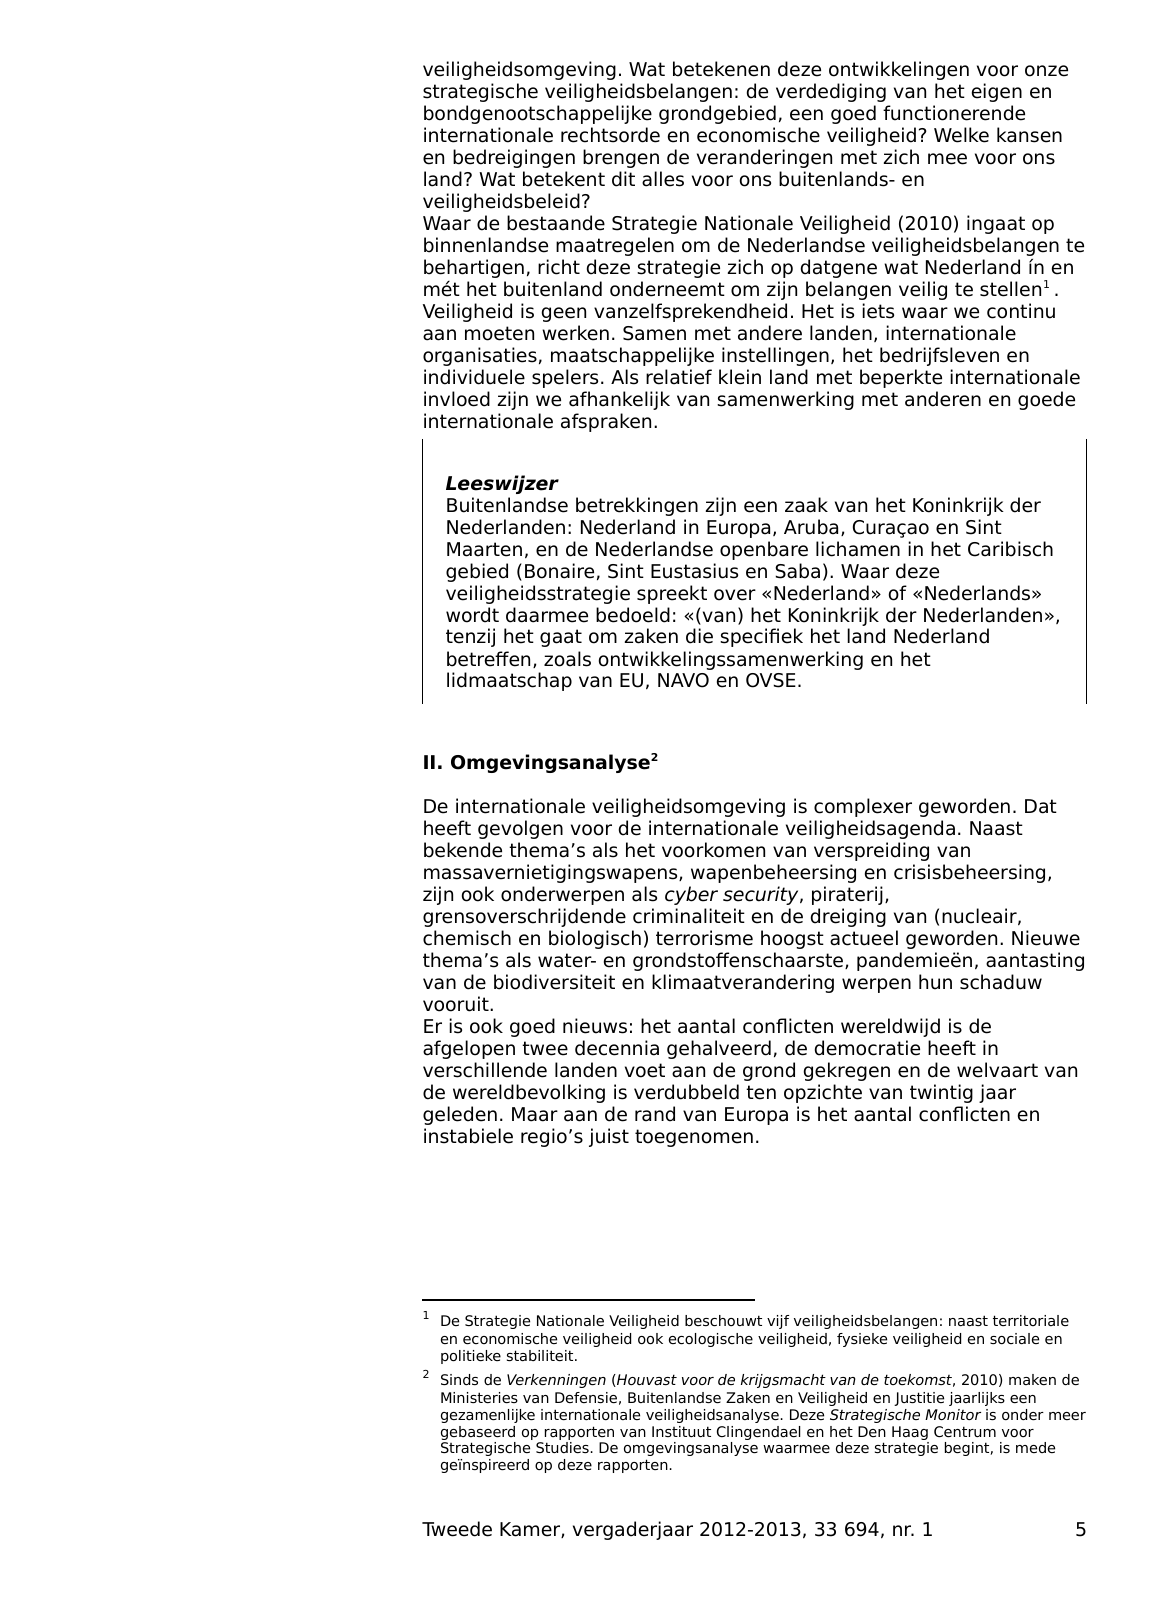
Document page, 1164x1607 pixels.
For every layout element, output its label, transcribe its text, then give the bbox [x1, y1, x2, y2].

text Sinds de Verkenningen (Houvast voor de krijgsmacht van de toekomst, 2010) maken de Ministeries van Defensie, Buitenlandse Zaken en Veiligheid en Justitie jaarlijks een gezamenlijke internationale veiligheidsanalyse. Deze Strategische Monitor is onder meer gebaseerd op rapporten van Instituut Clingendael en het Den Haag Centrum voor Strategische Studies. De omgevingsanalyse waarmee deze strategie begint, is mede geïnspireerd op deze rapporten. [422, 1368, 1087, 1474]
text Er is ook goed nieuws: het aantal conflicten wereldwijd is de afgelopen twee decennia gehalveerd, de democratie heeft in verschillende landen voet aan de grond gekregen en de welvaart van de wereldbevolking is verdubbeld ten opzichte van twintig jaar geleden. Maar aan de rand van Europa is het aantal conflicten en instabiele regio’s juist toegenomen. [422, 1016, 1087, 1148]
text De Strategie Nationale Veiligheid beschouwt vijf veiligheidsbelangen: naast territoriale en economische veiligheid ook ecologische veiligheid, fysieke veiligheid en sociale en politieke stabiliteit. [422, 1309, 1087, 1365]
text Veiligheid is geen vanzelfsprekendheid. Het is iets waar we continu aan moeten werken. Samen met andere landen, internationale organisaties, maatschappelijke instellingen, het bedrijfsleven en individuele spelers. Als relatief klein land met beperkte internationale invloed zijn we afhankelijk van samenwerking met anderen en goede internationale afspraken. [422, 301, 1087, 433]
table_header Leeswijzer Buitenlandse betrekkingen zijn een zaak van het Koninkrijk der Nederlanden: Nederland in Europa, Aruba, Curaçao en Sint Maarten, en de Nederlandse openbare lichamen in het Caribisch gebied (Bonaire, Sint Eustasius en Saba). Waar deze veiligheidsstrategie spreekt over «Nederland» of «Nederlands» wordt daarmee bedoeld: «(van) het Koninkrijk der Nederlanden», tenzij het gaat om zaken die specifiek het land Nederland betreffen, zoals ontwikkelingssamenwerking en het lidmaatschap van EU, NAVO en OVSE. [423, 439, 1086, 704]
text veiligheidsomgeving. Wat betekenen deze ontwikkelingen voor onze strategische veiligheidsbelangen: de verdediging van het eigen en bondgenootschappelijke grondgebied, een goed functionerende internationale rechtsorde en economische veiligheid? Welke kansen en bedreigingen brengen de veranderingen met zich mee voor ons land? Wat betekent dit alles voor ons buitenlands- en veiligheidsbeleid? [422, 59, 1087, 213]
text Waar de bestaande Strategie Nationale Veiligheid (2010) ingaat op binnenlandse maatregelen om de Nederlandse veiligheidsbelangen te behartigen, richt deze strategie zich op datgene wat Nederland ín en mét het buitenland onderneemt om zijn belangen veilig te stellen. [422, 213, 1087, 301]
text De internationale veiligheidsomgeving is complexer geworden. Dat heeft gevolgen voor de internationale veiligheidsagenda. Naast bekende thema’s als het voorkomen van verspreiding van massavernietigingswapens, wapenbeheersing en crisisbeheersing, zijn ook onderwerpen als cyber security, piraterij, grensoverschrijdende criminaliteit en de dreiging van (nucleair, chemisch en biologisch) terrorisme hoogst actueel geworden. Nieuwe thema’s als water- en grondstoffenschaarste, pandemieën, aantasting van de biodiversiteit en klimaatverandering werpen hun schaduw vooruit. [422, 796, 1087, 1016]
subtitle II. Omgevingsanalyse [422, 752, 1087, 774]
